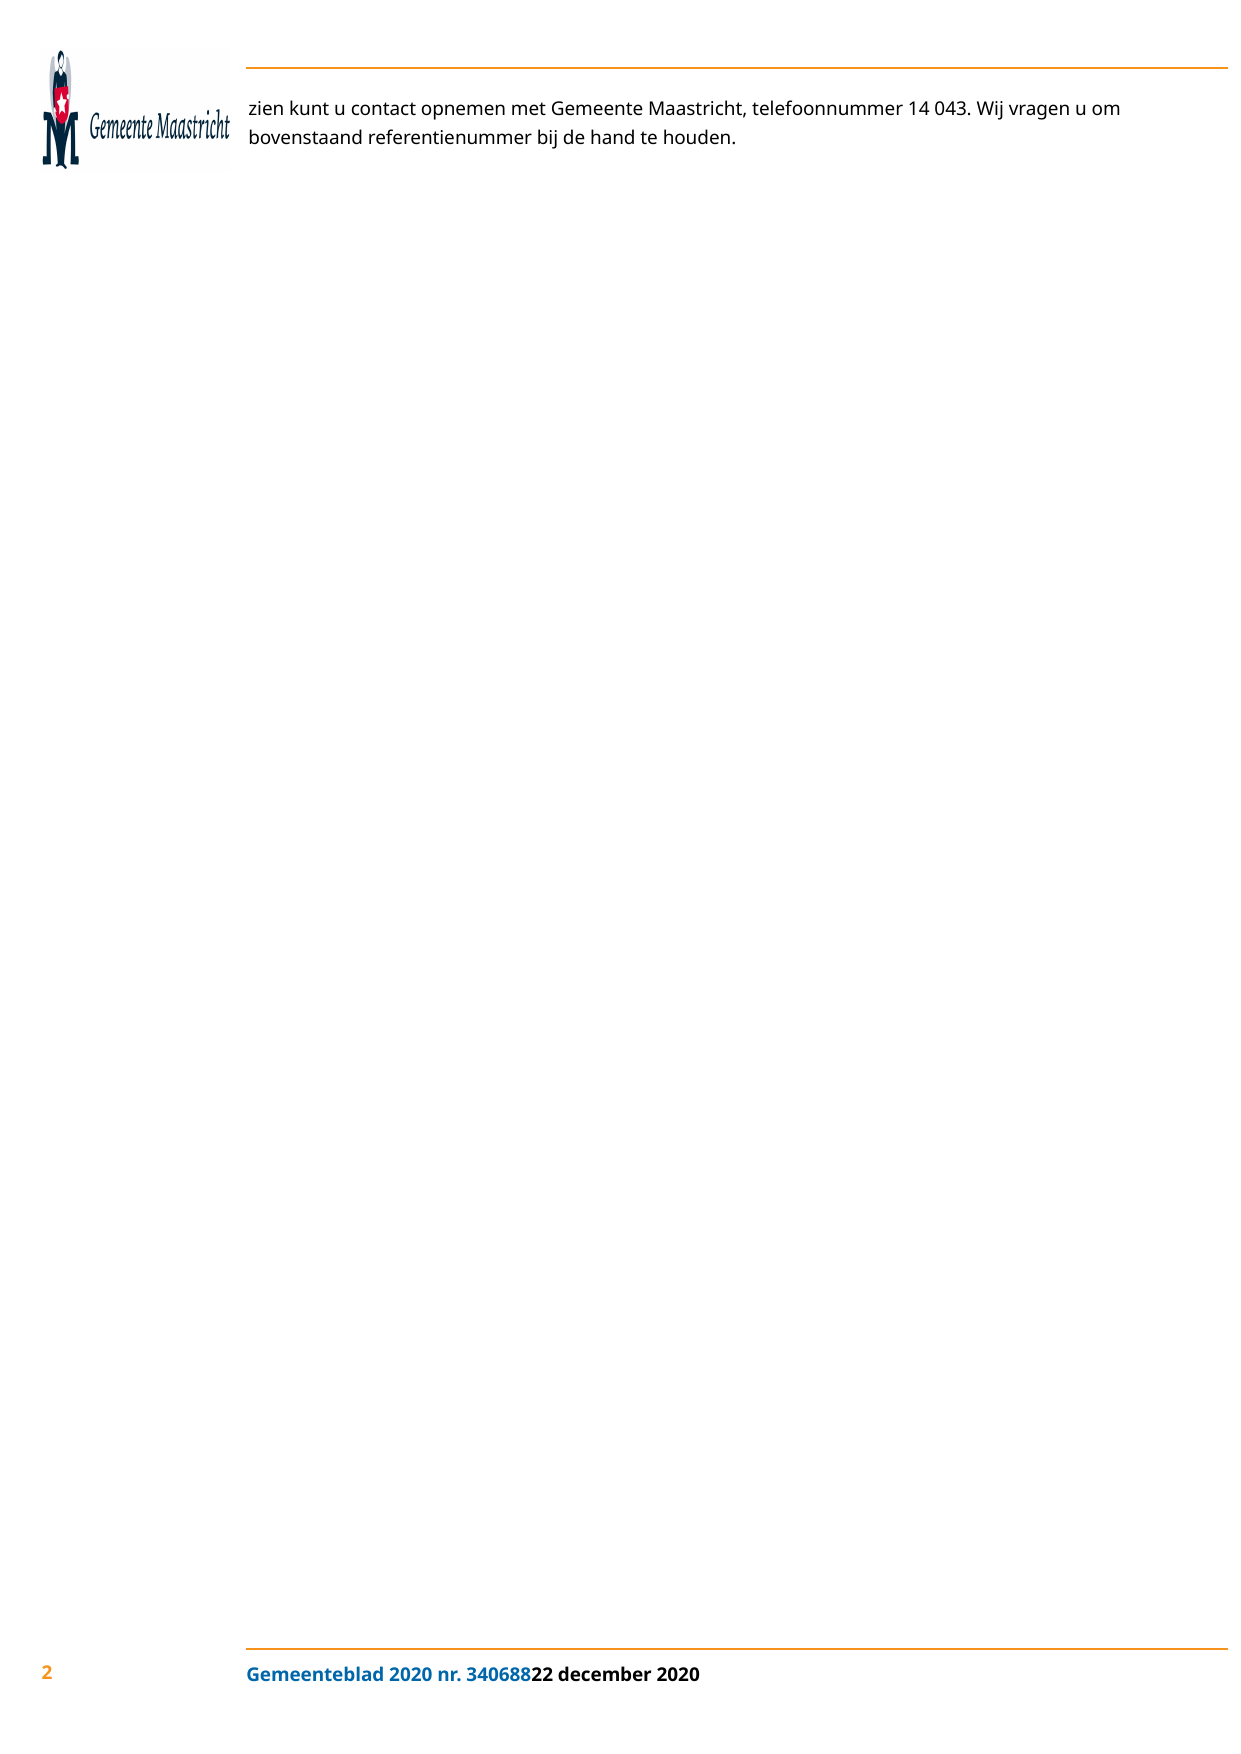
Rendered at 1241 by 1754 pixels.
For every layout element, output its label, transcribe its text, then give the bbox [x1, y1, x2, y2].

text zien kunt u contact opnemen met Gemeente Maastricht, telefoonnummer 14 043. Wij vragen u om bovenstaand referentienummer bij de hand te houden. [248, 95, 1152, 150]
picture [41, 47, 231, 172]
